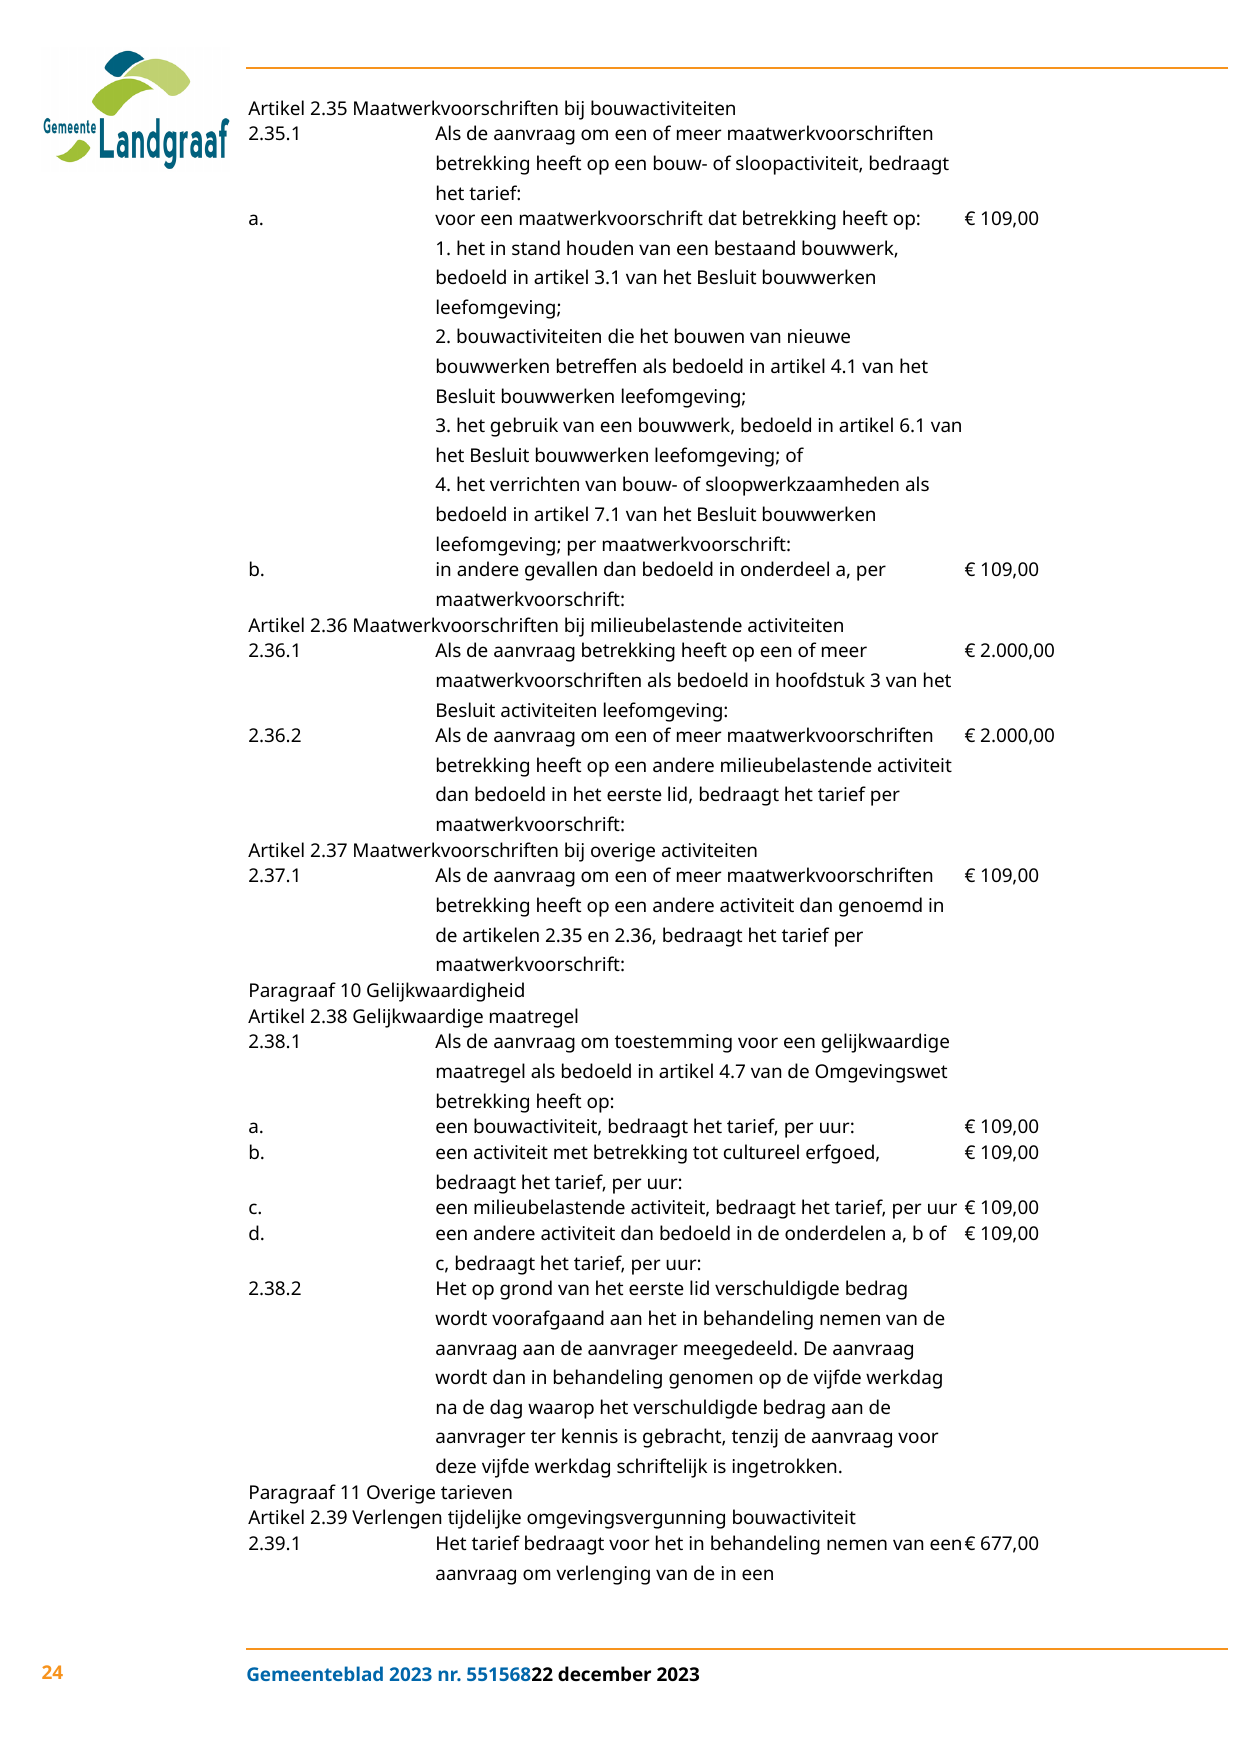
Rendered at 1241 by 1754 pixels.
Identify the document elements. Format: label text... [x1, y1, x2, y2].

table_cell 2.39.1 [248, 1530, 435, 1586]
picture [41, 47, 231, 172]
table_cell d. [248, 1220, 435, 1276]
table_cell een andere activiteit dan bedoeld in de onderdelen a, b of c, bedraagt het tarief, per uur: [435, 1220, 964, 1276]
table_cell b. [248, 1139, 435, 1194]
table_cell € 2.000,00 [964, 638, 1152, 722]
table_cell Artikel 2.39 Verlengen tijdelijke omgevingsvergunning bouwactiviteit [248, 1505, 1152, 1530]
table_cell Het op grond van het eerste lid verschuldigde bedrag wordt voorafgaand aan het in behandeling nemen van de aanvraag aan de aanvrager meegedeeld. De aanvraag wordt dan in behandeling genomen op de vijfde werkdag na de dag waarop het verschuldigde bedrag aan de aanvrager ter kennis is gebracht, tenzij de aanvraag voor deze vijfde werkdag schriftelijk is ingetrokken. [435, 1276, 964, 1479]
table_cell € 2.000,00 [964, 723, 1152, 837]
table_cell [964, 121, 1152, 205]
table_cell c. [248, 1195, 435, 1220]
table_cell € 109,00 [964, 205, 1152, 557]
table_cell Als de aanvraag om een of meer maatwerkvoorschriften betrekking heeft op een andere activiteit dan genoemd in de artikelen 2.35 en 2.36, bedraagt het tarief per maatwerkvoorschrift: [435, 863, 964, 977]
table_cell 2.37.1 [248, 863, 435, 977]
table_cell [964, 1276, 1152, 1479]
table_cell a. [248, 205, 435, 557]
table_cell € 109,00 [964, 557, 1152, 612]
table_cell € 109,00 [964, 1220, 1152, 1276]
table_cell in andere gevallen dan bedoeld in onderdeel a, per maatwerkvoorschrift: [435, 557, 964, 612]
table_cell Artikel 2.35 Maatwerkvoorschriften bij bouwactiviteiten [248, 95, 1152, 121]
table_cell € 109,00 [964, 863, 1152, 977]
table_cell 2.35.1 [248, 121, 435, 205]
table_cell € 109,00 [964, 1139, 1152, 1194]
table_cell € 109,00 [964, 1195, 1152, 1220]
table_cell 2.38.1 [248, 1029, 435, 1113]
table_cell [964, 1029, 1152, 1113]
table_cell Artikel 2.37 Maatwerkvoorschriften bij overige activiteiten [248, 837, 1152, 863]
table_cell een milieubelastende activiteit, bedraagt het tarief, per uur [435, 1195, 964, 1220]
table_cell 2.36.1 [248, 638, 435, 722]
table_cell een bouwactiviteit, bedraagt het tarief, per uur: [435, 1114, 964, 1139]
table_cell a. [248, 1114, 435, 1139]
table_cell Artikel 2.36 Maatwerkvoorschriften bij milieubelastende activiteiten [248, 612, 1152, 638]
table_cell Als de aanvraag betrekking heeft op een of meer maatwerkvoorschriften als bedoeld in hoofdstuk 3 van het Besluit activiteiten leefomgeving: [435, 638, 964, 722]
table_cell 2.38.2 [248, 1276, 435, 1479]
table_cell voor een maatwerkvoorschrift dat betrekking heeft op: 1. het in stand houden van een bestaand bouwwerk, bedoeld in artikel 3.1 van het Besluit bouwwerken leefomgeving; 2. bouwactiviteiten die het bouwen van nieuwe bouwwerken betreffen als bedoeld in artikel 4.1 van het Besluit bouwwerken leefomgeving; 3. het gebruik van een bouwwerk, bedoeld in artikel 6.1 van het Besluit bouwwerken leefomgeving; of 4. het verrichten van bouw- of sloopwerkzaamheden als bedoeld in artikel 7.1 van het Besluit bouwwerken leefomgeving; per maatwerkvoorschrift: [435, 205, 964, 557]
table_cell Als de aanvraag om een of meer maatwerkvoorschriften betrekking heeft op een andere milieubelastende activiteit dan bedoeld in het eerste lid, bedraagt het tarief per maatwerkvoorschrift: [435, 723, 964, 837]
table_cell € 109,00 [964, 1114, 1152, 1139]
table_cell b. [248, 557, 435, 612]
table_cell een activiteit met betrekking tot cultureel erfgoed, bedraagt het tarief, per uur: [435, 1139, 964, 1194]
table_cell € 677,00 [964, 1530, 1152, 1586]
table_cell Artikel 2.38 Gelijkwaardige maatregel [248, 1003, 1152, 1029]
table_cell Het tarief bedraagt voor het in behandeling nemen van een aanvraag om verlenging van de in een [435, 1530, 964, 1586]
table_cell Als de aanvraag om toestemming voor een gelijkwaardige maatregel als bedoeld in artikel 4.7 van de Omgevingswet betrekking heeft op: [435, 1029, 964, 1113]
table_cell Paragraaf 10 Gelijkwaardigheid [248, 977, 1152, 1003]
table_cell Paragraaf 11 Overige tarieven [248, 1479, 1152, 1504]
table_cell 2.36.2 [248, 723, 435, 837]
table_cell Als de aanvraag om een of meer maatwerkvoorschriften betrekking heeft op een bouw- of sloopactiviteit, bedraagt het tarief: [435, 121, 964, 205]
